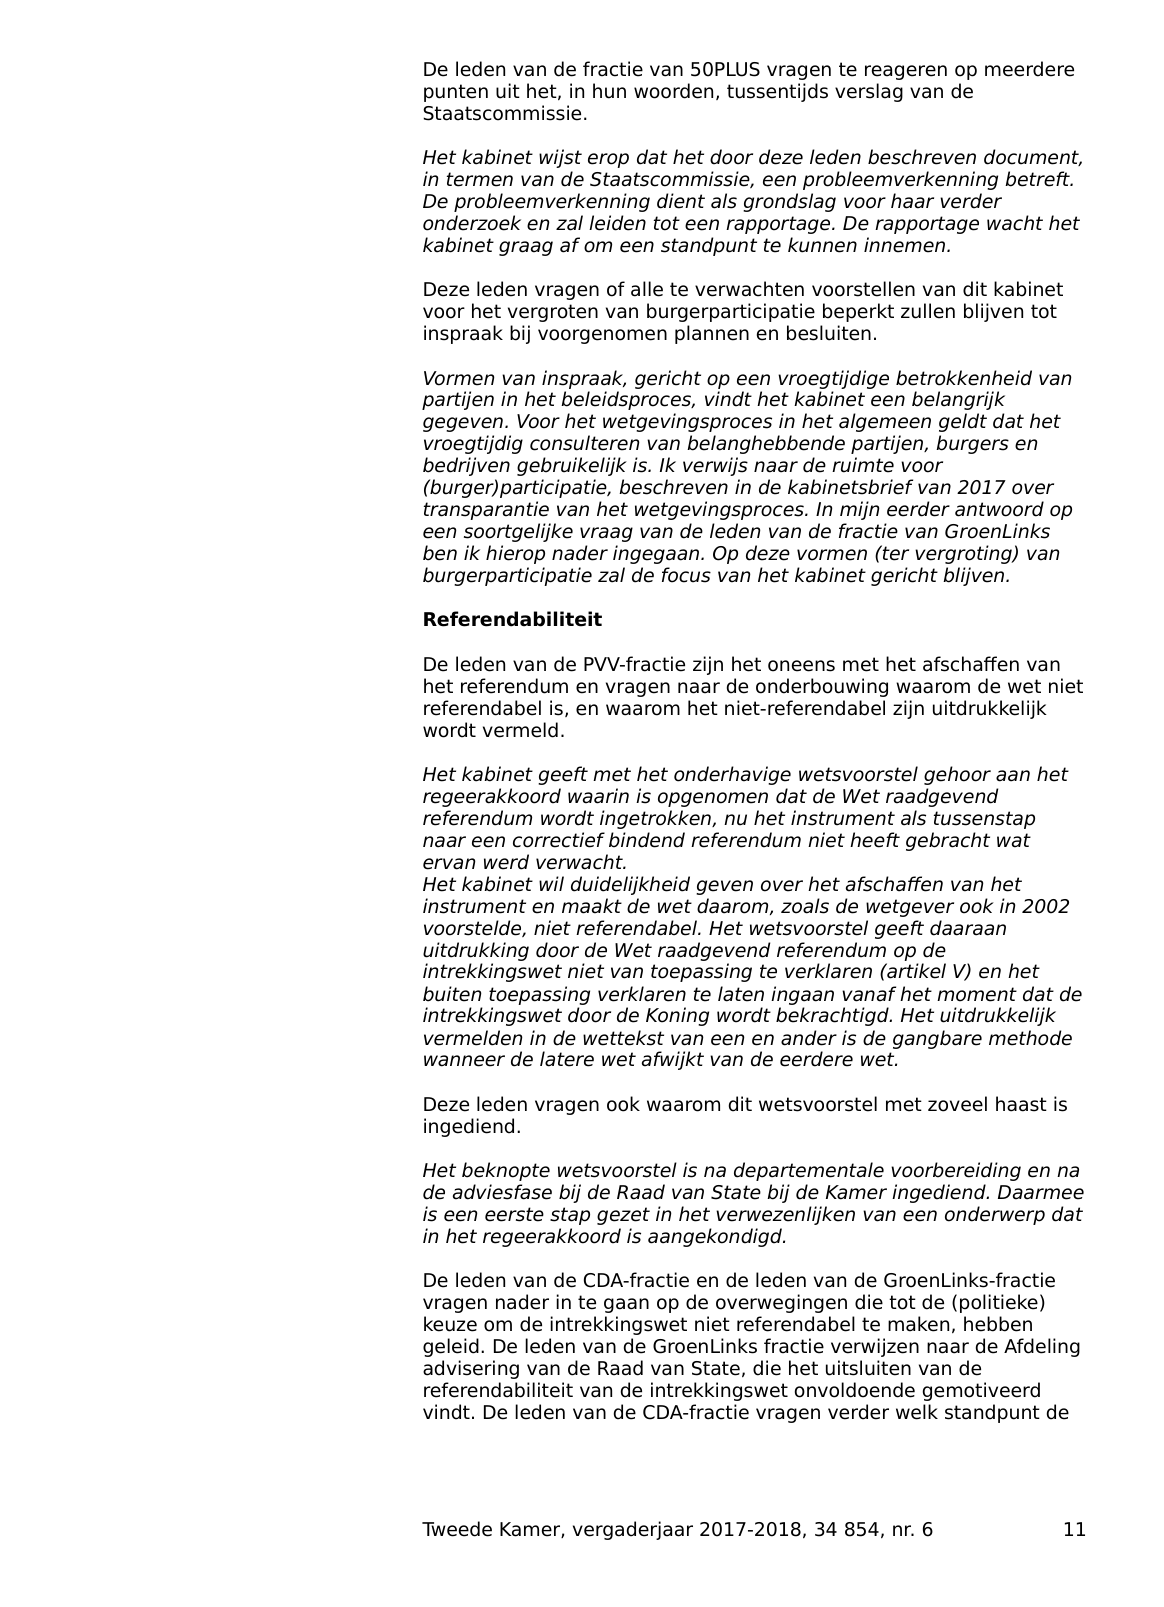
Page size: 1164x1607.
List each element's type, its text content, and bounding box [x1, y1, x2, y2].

text Deze leden vragen ook waarom dit wetsvoorstel met zoveel haast is ingediend. [422, 1093, 1087, 1137]
text Het kabinet wil duidelijkheid geven over het afschaffen van het instrument en maakt de wet daarom, zoals de wetgever ook in 2002 voorstelde, niet referendabel. Het wetsvoorstel geeft daaraan uitdrukking door de Wet raadgevend referendum op de intrekkingswet niet van toepassing te verklaren (artikel V) en het buiten toepassing verklaren te laten ingaan vanaf het moment dat de intrekkingswet door de Koning wordt bekrachtigd. Het uitdrukkelijk vermelden in de wettekst van een en ander is de gangbare methode wanneer de latere wet afwijkt van de eerdere wet. [422, 873, 1087, 1071]
text Het beknopte wetsvoorstel is na departementale voorbereiding en na de adviesfase bij de Raad van State bij de Kamer ingediend. Daarmee is een eerste stap gezet in het verwezenlijken van een onderwerp dat in het regeerakkoord is aangekondigd. [422, 1160, 1087, 1248]
text De leden van de PVV-fractie zijn het oneens met het afschaffen van het referendum en vragen naar de onderbouwing waarom de wet niet referendabel is, en waarom het niet-referendabel zijn uitdrukkelijk wordt vermeld. [422, 653, 1087, 741]
text De leden van de fractie van 50PLUS vragen te reageren op meerdere punten uit het, in hun woorden, tussentijds verslag van de Staatscommissie. [422, 59, 1087, 125]
subtitle Referendabiliteit [422, 609, 1087, 631]
text Het kabinet wijst erop dat het door deze leden beschreven document, in termen van de Staatscommissie, een probleemverkenning betreft. De probleemverkenning dient als grondslag voor haar verder onderzoek en zal leiden tot een rapportage. De rapportage wacht het kabinet graag af om een standpunt te kunnen innemen. [422, 147, 1087, 257]
text Het kabinet geeft met het onderhavige wetsvoorstel gehoor aan het regeerakkoord waarin is opgenomen dat de Wet raadgevend referendum wordt ingetrokken, nu het instrument als tussenstap naar een correctief bindend referendum niet heeft gebracht wat ervan werd verwacht. [422, 764, 1087, 873]
text De leden van de CDA-fractie en de leden van de GroenLinks-fractie vragen nader in te gaan op de overwegingen die tot de (politieke) keuze om de intrekkingswet niet referendabel te maken, hebben geleid. De leden van de GroenLinks fractie verwijzen naar de Afdeling advisering van de Raad van State, die het uitsluiten van de referendabiliteit van de intrekkingswet onvoldoende gemotiveerd vindt. De leden van de CDA-fractie vragen verder welk standpunt de [422, 1270, 1087, 1424]
text Vormen van inspraak, gericht op een vroegtijdige betrokkenheid van partijen in het beleidsproces, vindt het kabinet een belangrijk gegeven. Voor het wetgevingsproces in het algemeen geldt dat het vroegtijdig consulteren van belanghebbende partijen, burgers en bedrijven gebruikelijk is. Ik verwijs naar de ruimte voor (burger)participatie, beschreven in de kabinetsbrief van 2017 over transparantie van het wetgevingsproces. In mijn eerder antwoord op een soortgelijke vraag van de leden van de fractie van GroenLinks ben ik hierop nader ingegaan. Op deze vormen (ter vergroting) van burgerparticipatie zal de focus van het kabinet gericht blijven. [422, 367, 1087, 587]
text Deze leden vragen of alle te verwachten voorstellen van dit kabinet voor het vergroten van burgerparticipatie beperkt zullen blijven tot inspraak bij voorgenomen plannen en besluiten. [422, 279, 1087, 345]
